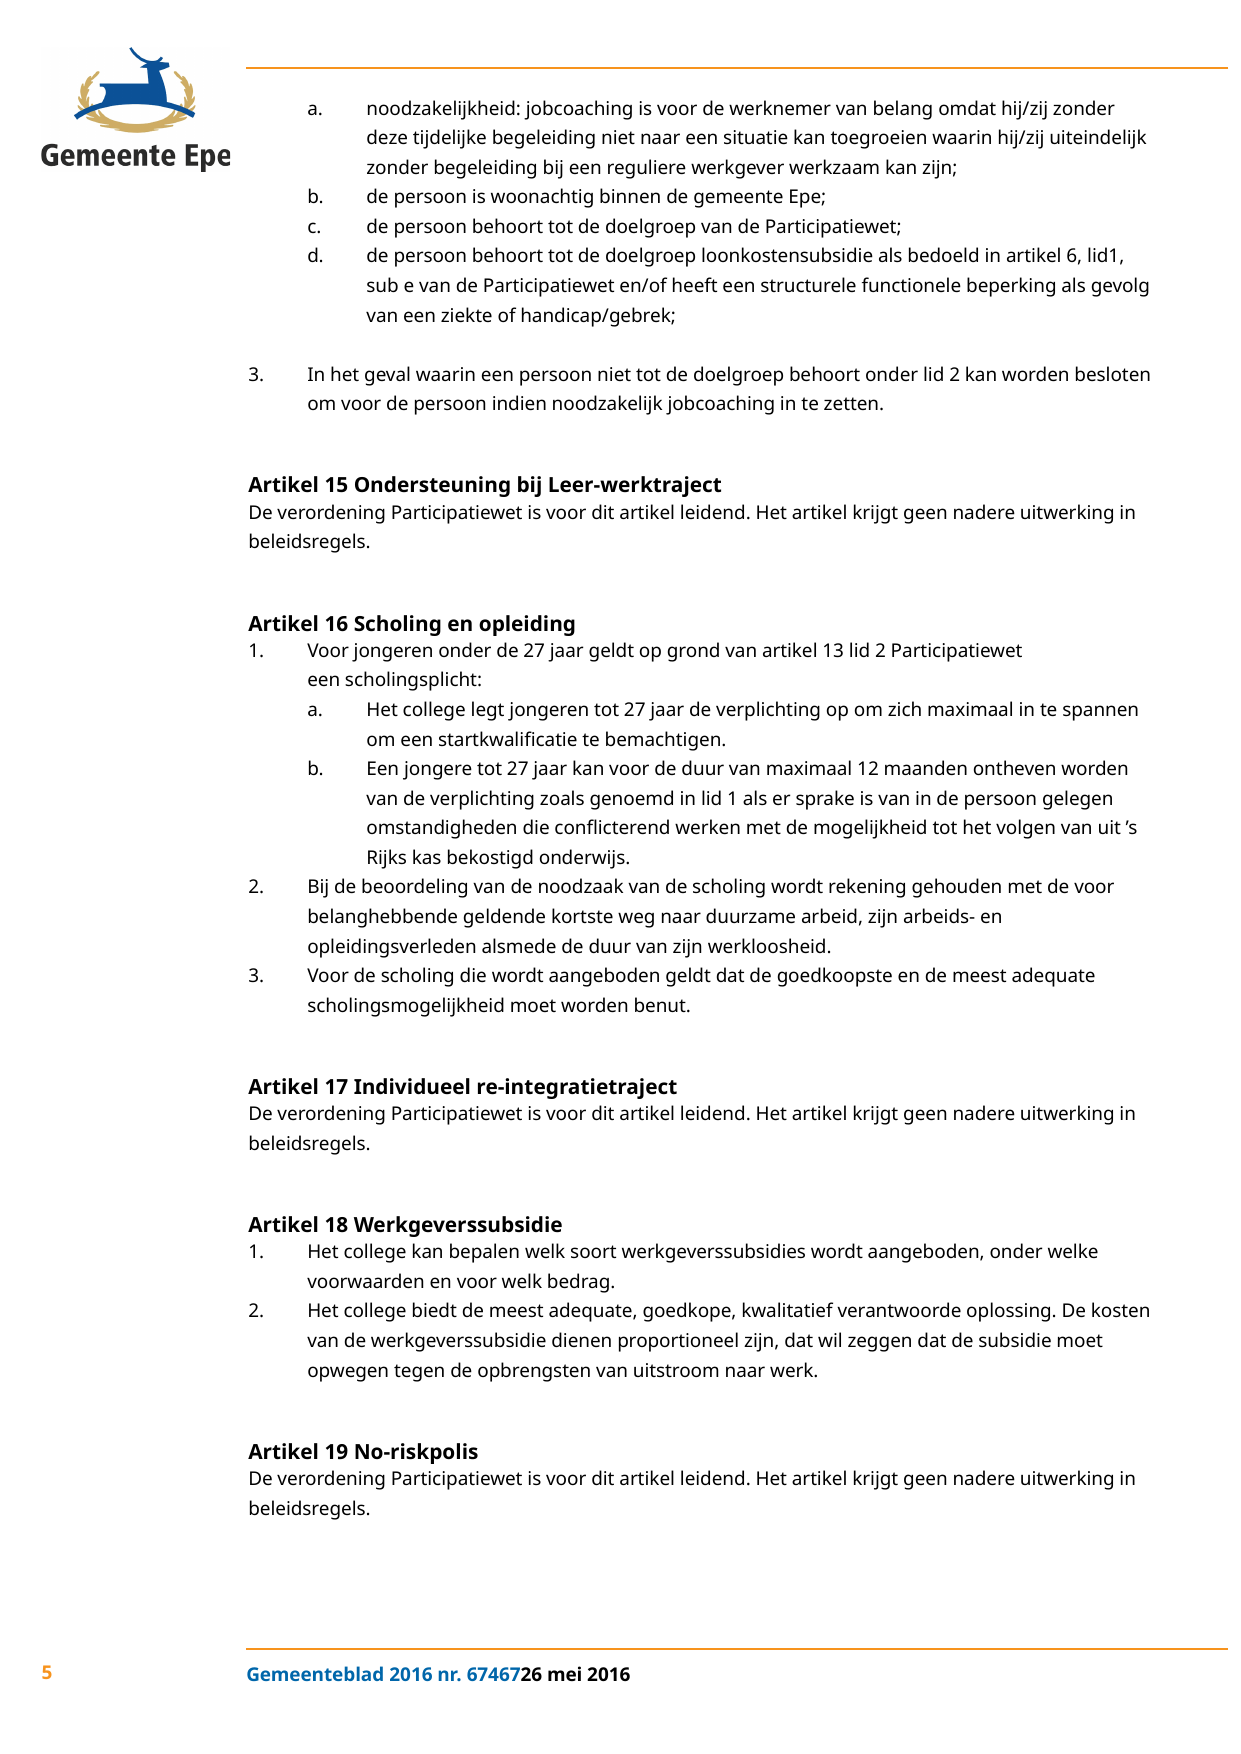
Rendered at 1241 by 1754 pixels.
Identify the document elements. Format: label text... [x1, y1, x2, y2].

list In het geval waarin een persoon niet tot de doelgroep behoort onder lid 2 kan worden besloten om voor de persoon indien noodzakelijk jobcoaching in te zetten. [248, 361, 1152, 416]
list Een jongere tot 27 jaar kan voor de duur van maximaal 12 maanden ontheven worden van de verplichting zoals genoemd in lid 1 als er sprake is van in de persoon gelegen omstandigheden die conflicterend werken met de mogelijkheid tot het volgen van uit ’s Rijks kas bekostigd onderwijs. [307, 755, 1152, 870]
text De verordening Participatiewet is voor dit artikel leidend. Het artikel krijgt geen nadere uitwerking in beleidsregels. [248, 1101, 1152, 1156]
text Artikel 16 Scholing en opleiding [248, 609, 1152, 637]
list Voor de scholing die wordt aangeboden geldt dat de goedkoopste en de meest adequate scholingsmogelijkheid moet worden benut. [248, 962, 1152, 1018]
list de persoon is woonachtig binnen de gemeente Epe; [307, 183, 1152, 209]
list de persoon behoort tot de doelgroep loonkostensubsidie als bedoeld in artikel 6, lid1, sub e van de Participatiewet en/of heeft een structurele functionele beperking als gevolg van een ziekte of handicap/gebrek; [307, 243, 1152, 328]
list Het college legt jongeren tot 27 jaar de verplichting op om zich maximaal in te spannen om een startkwalificatie te bemachtigen. [307, 696, 1152, 752]
text De verordening Participatiewet is voor dit artikel leidend. Het artikel krijgt geen nadere uitwerking in beleidsregels. [248, 499, 1152, 554]
picture [41, 47, 231, 172]
text Artikel 19 No-riskpolis [248, 1437, 1152, 1465]
list de persoon behoort tot de doelgroep van de Participatiewet; [307, 213, 1152, 239]
text Artikel 15 Ondersteuning bij Leer-werktraject [248, 471, 1152, 499]
text De verordening Participatiewet is voor dit artikel leidend. Het artikel krijgt geen nadere uitwerking in beleidsregels. [248, 1465, 1152, 1521]
list Het college kan bepalen welk soort werkgeverssubsidies wordt aangeboden, onder welke voorwaarden en voor welk bedrag. [248, 1238, 1152, 1294]
list Bij de beoordeling van de noodzaak van de scholing wordt rekening gehouden met de voor belanghebbende geldende kortste weg naar duurzame arbeid, zijn arbeids- en opleidingsverleden alsmede de duur van zijn werkloosheid. [248, 874, 1152, 959]
list een scholingsplicht: [248, 667, 1152, 692]
text Artikel 17 Individueel re-integratietraject [248, 1072, 1152, 1101]
list Het college biedt de meest adequate, goedkope, kwalitatief verantwoorde oplossing. De kosten van de werkgeverssubsidie dienen proportioneel zijn, dat wil zeggen dat de subsidie moet opwegen tegen de opbrengsten van uitstroom naar werk. [248, 1298, 1152, 1383]
list Voor jongeren onder de 27 jaar geldt op grond van artikel 13 lid 2 Participatiewet [248, 637, 1152, 663]
text Artikel 18 Werkgeverssubsidie [248, 1210, 1152, 1238]
list noodzakelijkheid: jobcoaching is voor de werknemer van belang omdat hij/zij zonder deze tijdelijke begeleiding niet naar een situatie kan toegroeien waarin hij/zij uiteindelijk zonder begeleiding bij een reguliere werkgever werkzaam kan zijn; [307, 95, 1152, 180]
